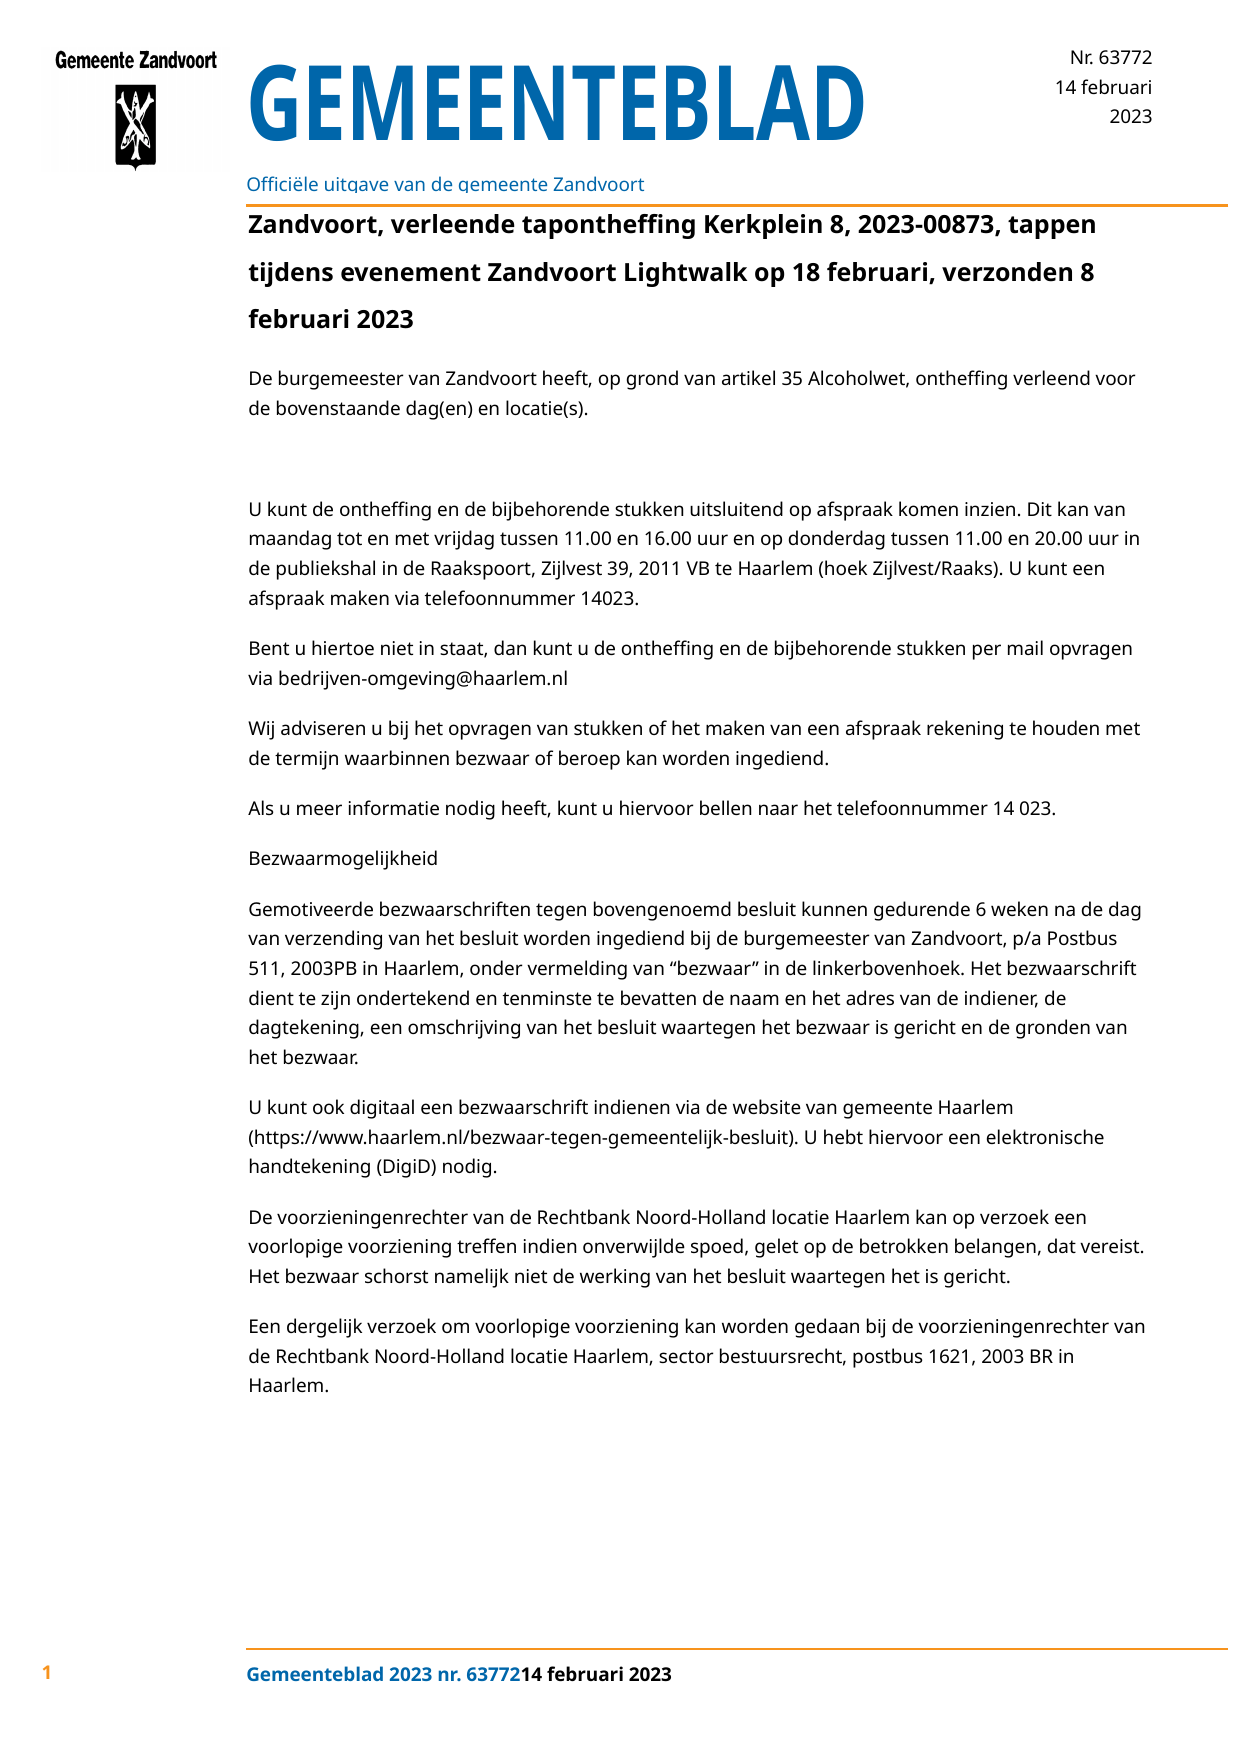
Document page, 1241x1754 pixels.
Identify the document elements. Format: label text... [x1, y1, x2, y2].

text Bezwaarmogelijkheid [248, 846, 1152, 871]
text Bent u hiertoe niet in staat, dan kunt u de ontheffing en de bijbehorende stukken per mail opvragen via bedrijven-omgeving@haarlem.nl [248, 635, 1152, 690]
text Zandvoort, verleende tapontheffing Kerkplein 8, 2023-00873, tappen tijdens evenement Zandvoort Lightwalk op 18 februari, verzonden 8 februari 2023 [248, 207, 1152, 336]
text Gemotiveerde bezwaarschriften tegen bovengenoemd besluit kunnen gedurende 6 weken na de dag van verzending van het besluit worden ingediend bij de burgemeester van Zandvoort, p/a Postbus 511, 2003PB in Haarlem, onder vermelding van “bezwaar” in de linkerbovenhoek. Het bezwaarschrift dient te zijn ondertekend en tenminste te bevatten de naam en het adres van de indiener, de dagtekening, een omschrijving van het besluit waartegen het bezwaar is gericht en de gronden van het bezwaar. [248, 896, 1152, 1069]
text De voorzieningenrechter van de Rechtbank Noord-Holland locatie Haarlem kan op verzoek een voorlopige voorziening treffen indien onverwijlde spoed, gelet op de betrokken belangen, dat vereist. Het bezwaar schorst namelijk niet de werking van het besluit waartegen het is gericht. [248, 1204, 1152, 1289]
text Wij adviseren u bij het opvragen van stukken of het maken van een afspraak rekening te houden met de termijn waarbinnen bezwaar of beroep kan worden ingediend. [248, 715, 1152, 770]
text Als u meer informatie nodig heeft, kunt u hiervoor bellen naar het telefoonnummer 14 023. [248, 795, 1152, 821]
text U kunt de ontheffing en de bijbehorende stukken uitsluitend op afspraak komen inzien. Dit kan van maandag tot en met vrijdag tussen 11.00 en 16.00 uur en op donderdag tussen 11.00 en 20.00 uur in de publiekshal in de Raakspoort, Zijlvest 39, 2011 VB te Haarlem (hoek Zijlvest/Raaks). U kunt een afspraak maken via telefoonnummer 14023. [248, 496, 1152, 610]
picture [41, 47, 231, 172]
text Een dergelijk verzoek om voorlopige voorziening kan worden gedaan bij de voorzieningenrechter van de Rechtbank Noord-Holland locatie Haarlem, sector bestuursrecht, postbus 1621, 2003 BR in Haarlem. [248, 1313, 1152, 1398]
text U kunt ook digitaal een bezwaarschrift indienen via de website van gemeente Haarlem (https://www.haarlem.nl/bezwaar-tegen-gemeentelijk-besluit). U hebt hiervoor een elektronische handtekening (DigiD) nodig. [248, 1094, 1152, 1179]
text De burgemeester van Zandvoort heeft, op grond van artikel 35 Alcoholwet, ontheffing verleend voor de bovenstaande dag(en) en locatie(s). [248, 366, 1152, 421]
